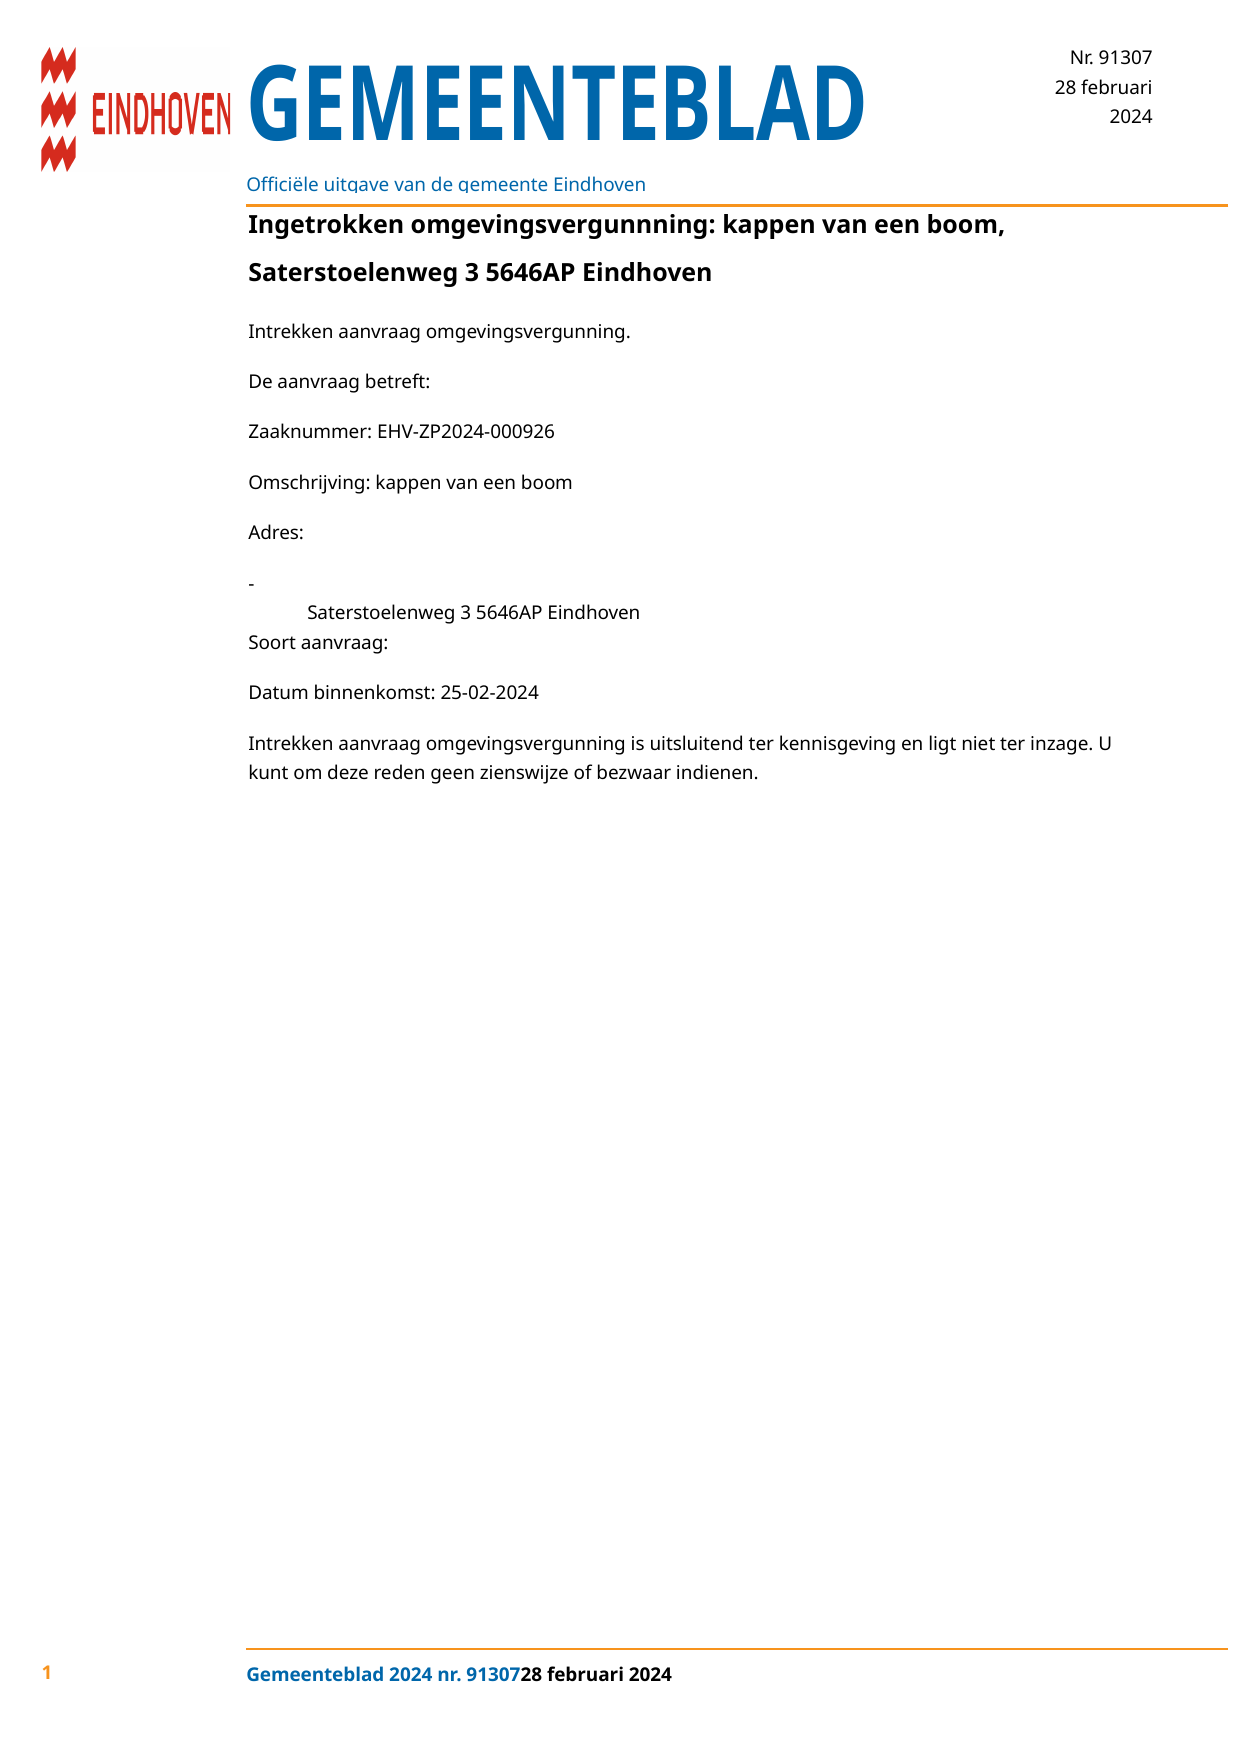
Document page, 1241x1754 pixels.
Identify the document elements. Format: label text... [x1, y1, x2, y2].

list Saterstoelenweg 3 5646AP Eindhoven [248, 599, 1152, 625]
picture [41, 47, 231, 172]
text Adres: [248, 519, 1152, 545]
text Omschrijving: kappen van een boom [248, 469, 1152, 495]
text Datum binnenkomst: 25-02-2024 [248, 679, 1152, 705]
text Ingetrokken omgevingsvergunnning: kappen van een boom, Saterstoelenweg 3 5646AP Eindhoven [248, 207, 1152, 288]
text Intrekken aanvraag omgevingsvergunning is uitsluitend ter kennisgeving en ligt niet ter inzage. U kunt om deze reden geen zienswijze of bezwaar indienen. [248, 730, 1152, 785]
text Soort aanvraag: [248, 629, 1152, 655]
text Zaaknummer: EHV-ZP2024-000926 [248, 419, 1152, 444]
text De aanvraag betreft: [248, 368, 1152, 394]
text Intrekken aanvraag omgevingsvergunning. [248, 318, 1152, 344]
